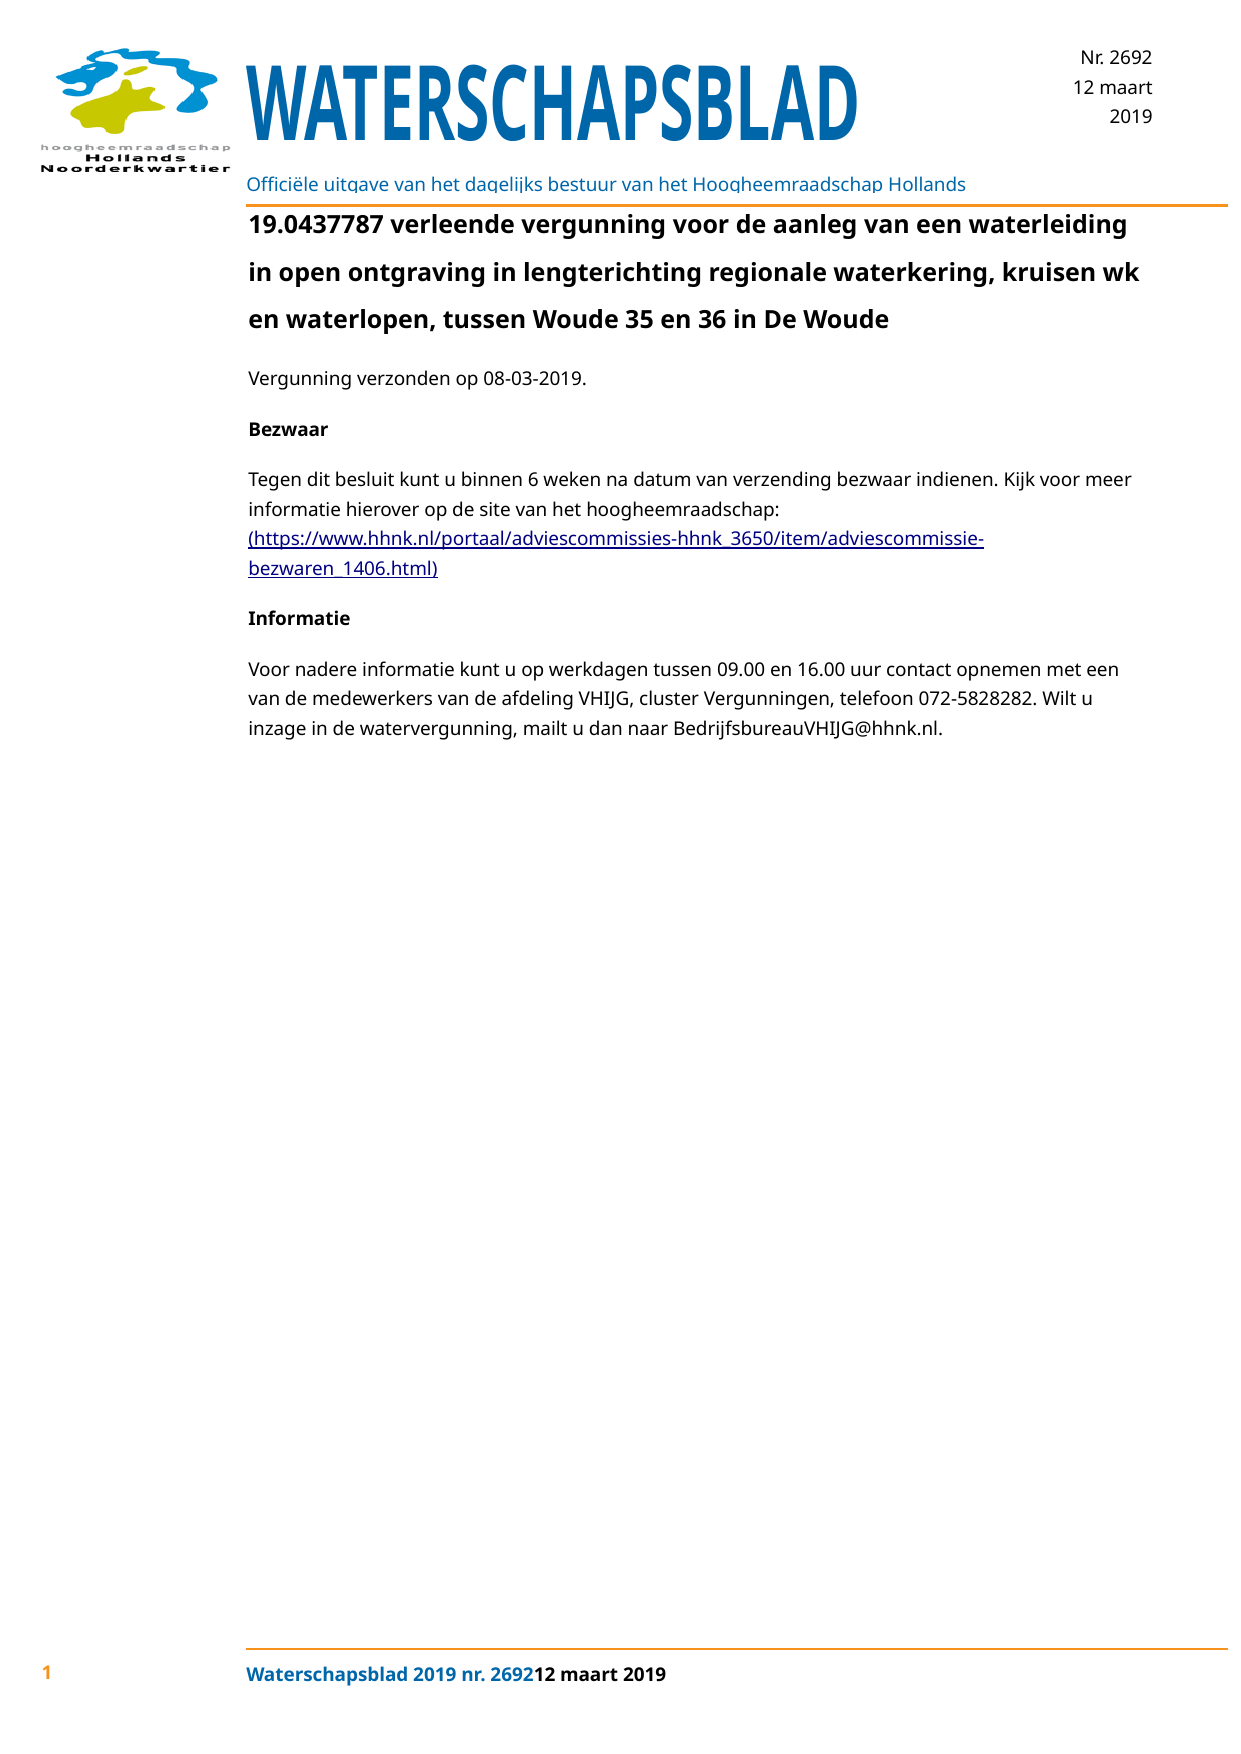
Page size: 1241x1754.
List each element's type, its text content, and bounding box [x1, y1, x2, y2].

text Vergunning verzonden op 08-03-2019. [248, 366, 1152, 391]
text Tegen dit besluit kunt u binnen 6 weken na datum van verzending bezwaar indienen. Kijk voor meer informatie hierover op de site van het hoogheemraadschap: (https://www.hhnk.nl/portaal/adviescommissies-hhnk_3650/item/adviescommissie-bezwaren_1406.html) [248, 466, 1152, 581]
text Informatie [248, 606, 1152, 631]
text Voor nadere informatie kunt u op werkdagen tussen 09.00 en 16.00 uur contact opnemen met een van de medewerkers van de afdeling VHIJG, cluster Vergunningen, telefoon 072-5828282. Wilt u inzage in de watervergunning, mailt u dan naar BedrijfsbureauVHIJG@hhnk.nl. [248, 656, 1152, 741]
text Bezwaar [248, 416, 1152, 442]
picture [41, 47, 231, 172]
text 19.0437787 verleende vergunning voor de aanleg van een waterleiding in open ontgraving in lengterichting regionale waterkering, kruisen wk en waterlopen, tussen Woude 35 en 36 in De Woude [248, 207, 1152, 336]
